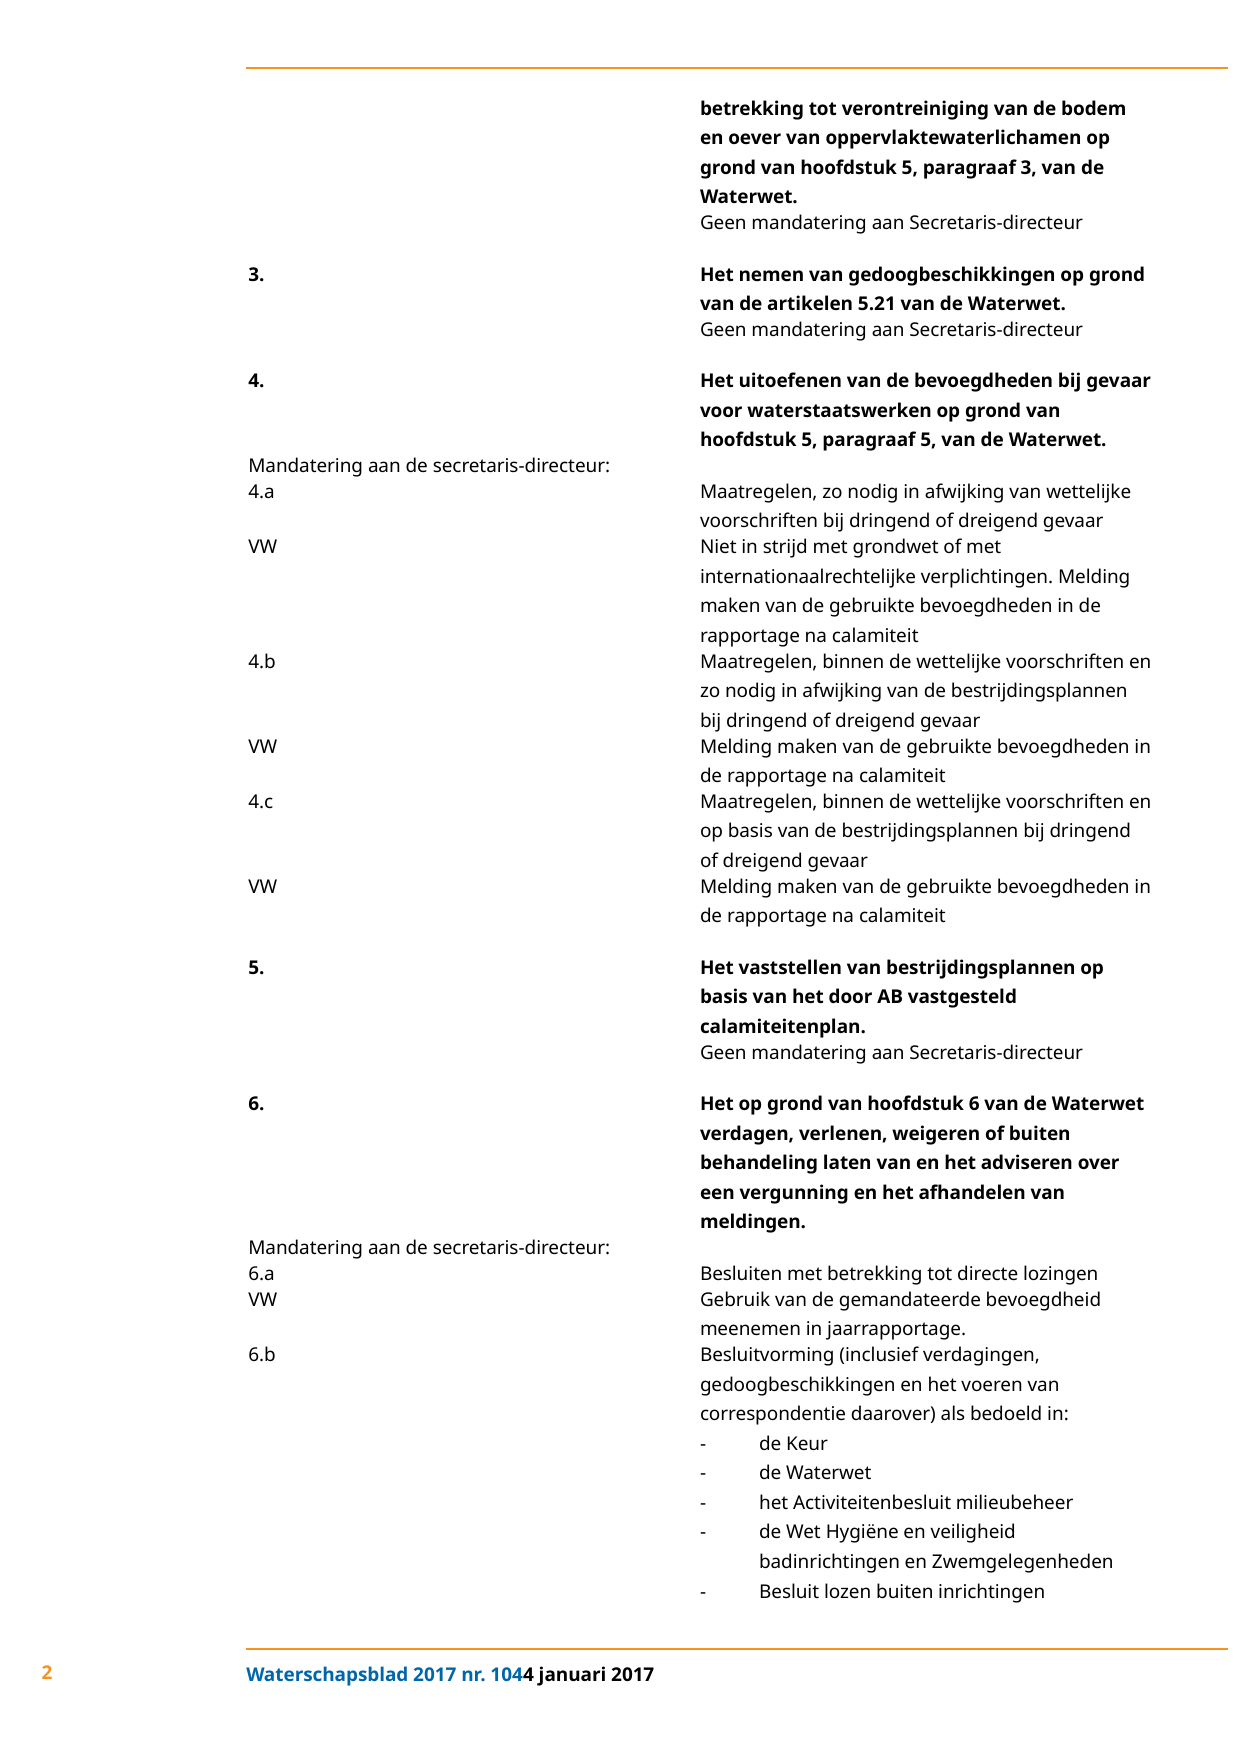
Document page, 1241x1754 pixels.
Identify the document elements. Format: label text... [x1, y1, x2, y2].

table_cell [248, 316, 700, 342]
table_cell [700, 342, 1152, 367]
table_cell Gebruik van de gemandateerde bevoegdheid meenemen in jaarrapportage. [700, 1286, 1152, 1341]
table_cell VW [248, 534, 700, 648]
table_cell [248, 1065, 700, 1090]
table_cell 4.a [248, 478, 700, 533]
table_cell Maatregelen, zo nodig in afwijking van wettelijke voorschriften bij dringend of dreigend gevaar [700, 478, 1152, 533]
table_cell Het vaststellen van bestrijdingsplannen op basis van het door AB vastgesteld calamiteitenplan. [700, 954, 1152, 1039]
table_cell Geen mandatering aan Secretaris-directeur [700, 316, 1152, 342]
table_cell 5. [248, 954, 700, 1039]
table_cell Niet in strijd met grondwet of met internationaalrechtelijke verplichtingen. Melding maken van de gebruikte bevoegdheden in de rapportage na calamiteit [700, 534, 1152, 648]
table_cell [248, 95, 700, 209]
table_cell Geen mandatering aan Secretaris-directeur [700, 209, 1152, 235]
table_cell Melding maken van de gebruikte bevoegdheden in de rapportage na calamiteit [700, 873, 1152, 928]
table_cell 3. [248, 261, 700, 316]
table_cell 6.a [248, 1260, 700, 1286]
table_cell [700, 928, 1152, 954]
table_cell VW [248, 873, 700, 928]
table_cell [700, 1065, 1152, 1090]
table_cell 6.b [248, 1341, 700, 1604]
picture [41, 47, 231, 172]
table_cell Besluitvorming (inclusief verdagingen, gedoogbeschikkingen en het voeren van correspondentie daarover) als bedoeld in: de Keur de Waterwet het Activiteitenbesluit milieubeheer de Wet Hygiëne en veiligheid badinrichtingen en Zwemgelegenheden Besluit lozen buiten inrichtingen [700, 1341, 1152, 1604]
table_cell Het nemen van gedoogbeschikkingen op grond van de artikelen 5.21 van de Waterwet. [700, 261, 1152, 316]
table_cell 4.b [248, 648, 700, 733]
table_cell [700, 235, 1152, 261]
table_cell [248, 342, 700, 367]
table_cell Maatregelen, binnen de wettelijke voorschriften en zo nodig in afwijking van de bestrijdingsplannen bij dringend of dreigend gevaar [700, 648, 1152, 733]
table_cell 6. [248, 1090, 700, 1234]
table_cell VW [248, 733, 700, 788]
table_cell [248, 1039, 700, 1065]
table_cell 4. [248, 368, 700, 452]
table_cell 4.c [248, 788, 700, 873]
table_cell Het uitoefenen van de bevoegdheden bij gevaar voor waterstaatswerken op grond van hoofdstuk 5, paragraaf 5, van de Waterwet. [700, 368, 1152, 452]
table_cell Mandatering aan de secretaris-directeur: [248, 1235, 1152, 1260]
table_cell [248, 235, 700, 261]
table_cell [248, 209, 700, 235]
table_cell Het op grond van hoofdstuk 6 van de Waterwet verdagen, verlenen, weigeren of buiten behandeling laten van en het adviseren over een vergunning en het afhandelen van meldingen. [700, 1090, 1152, 1234]
table_cell Geen mandatering aan Secretaris-directeur [700, 1039, 1152, 1065]
table_cell Mandatering aan de secretaris-directeur: [248, 453, 1152, 478]
table_cell [248, 928, 700, 954]
table_cell Besluiten met betrekking tot directe lozingen [700, 1260, 1152, 1286]
table_cell Maatregelen, binnen de wettelijke voorschriften en op basis van de bestrijdingsplannen bij dringend of dreigend gevaar [700, 788, 1152, 873]
table_cell VW [248, 1286, 700, 1341]
table_cell Melding maken van de gebruikte bevoegdheden in de rapportage na calamiteit [700, 733, 1152, 788]
table_cell betrekking tot verontreiniging van de bodem en oever van oppervlaktewaterlichamen op grond van hoofdstuk 5, paragraaf 3, van de Waterwet. [700, 95, 1152, 209]
